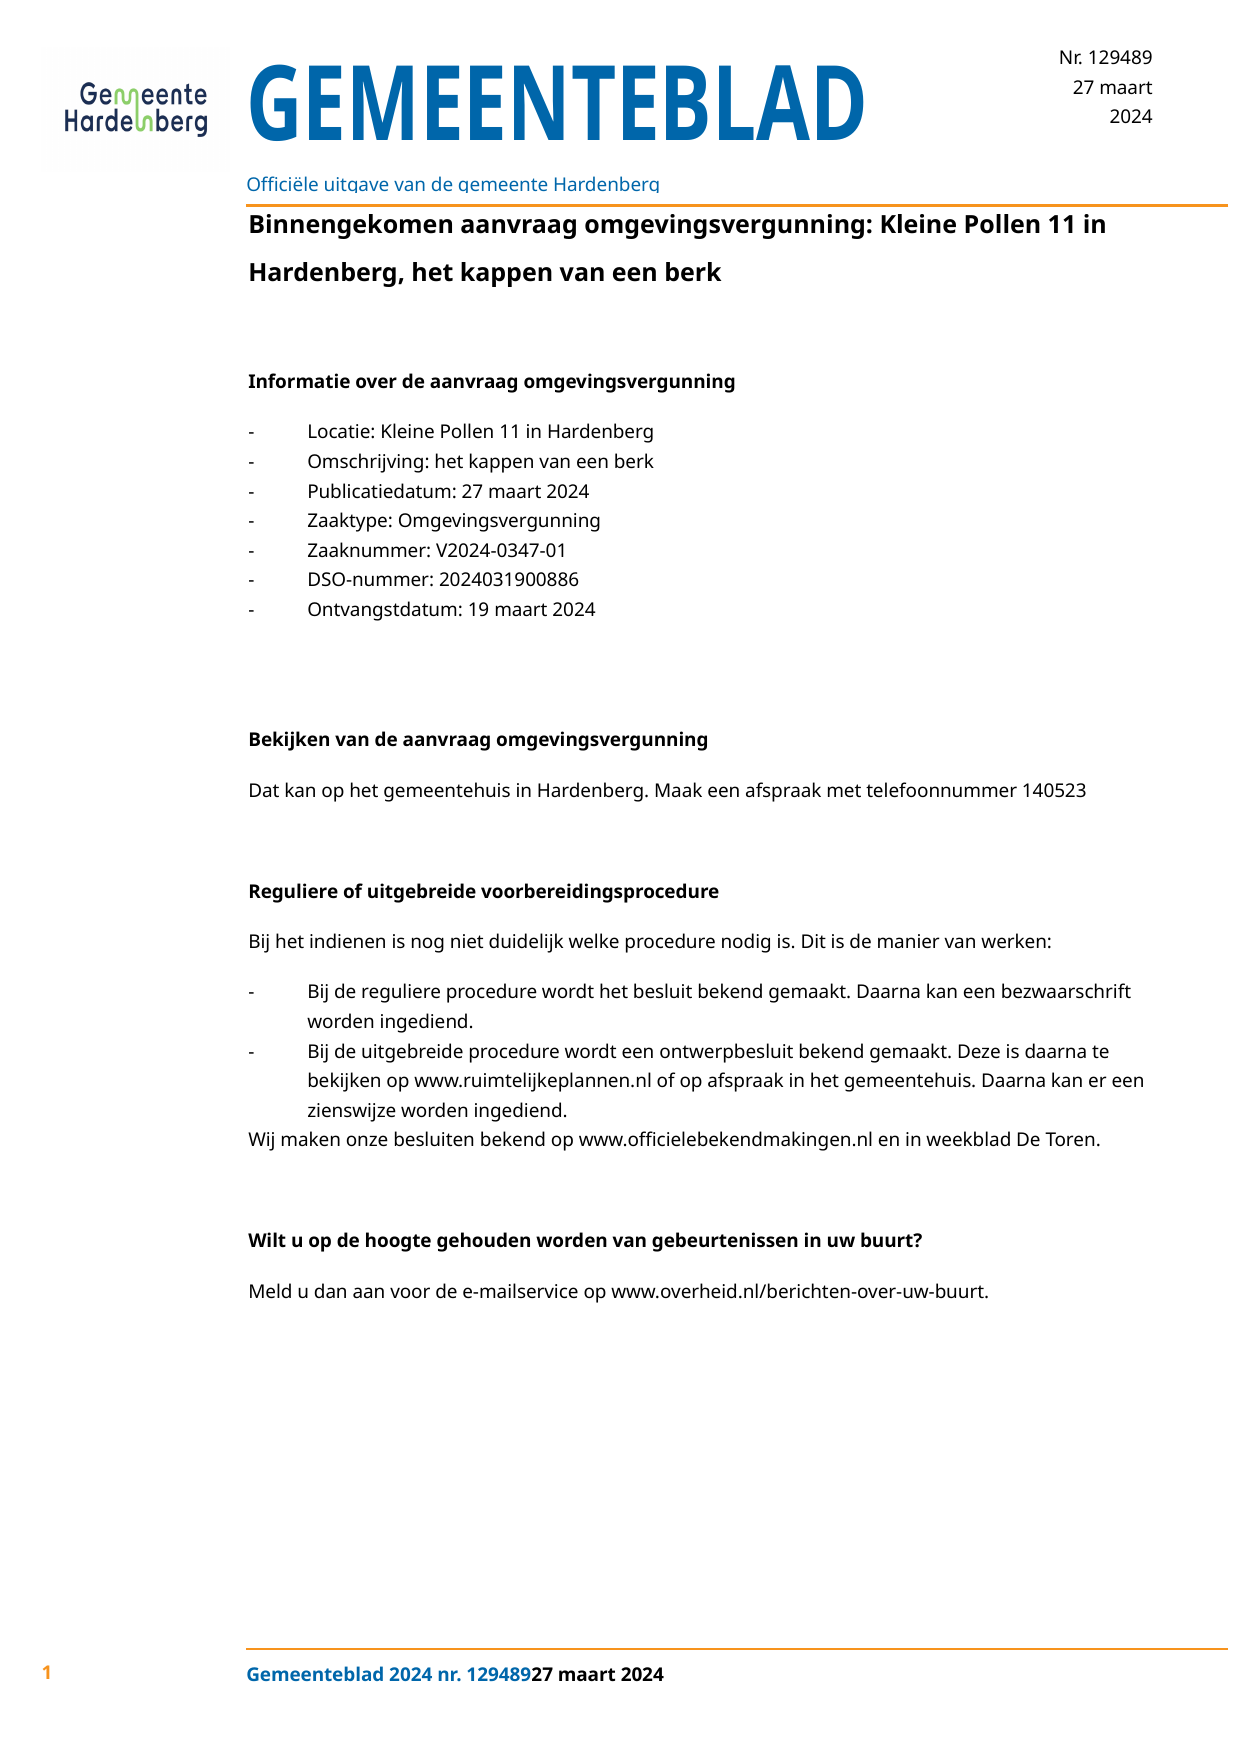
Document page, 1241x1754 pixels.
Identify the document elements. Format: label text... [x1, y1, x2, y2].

text Reguliere of uitgebreide voorbereidingsprocedure [248, 878, 1152, 904]
list DSO-nummer: 2024031900886 [248, 567, 1152, 592]
text Informatie over de aanvraag omgevingsvergunning [248, 368, 1152, 394]
list Ontvangstdatum: 19 maart 2024 [248, 596, 1152, 622]
text Bij het indienen is nog niet duidelijk welke procedure nodig is. Dit is de manier van werken: [248, 928, 1152, 954]
text Wilt u op de hoogte gehouden worden van gebeurtenissen in uw buurt? [248, 1227, 1152, 1253]
text Binnengekomen aanvraag omgevingsvergunning: Kleine Pollen 11 in Hardenberg, het kappen van een berk [248, 207, 1152, 288]
text Meld u dan aan voor de e-mailservice op www.overheid.nl/berichten-over-uw-buurt. [248, 1278, 1152, 1304]
list Publicatiedatum: 27 maart 2024 [248, 478, 1152, 504]
list Omschrijving: het kappen van een berk [248, 448, 1152, 474]
list Zaaknummer: V2024-0347-01 [248, 537, 1152, 563]
list Zaaktype: Omgevingsvergunning [248, 507, 1152, 533]
text Wij maken onze besluiten bekend op www.officielebekendmakingen.nl en in weekblad De Toren. [248, 1127, 1152, 1152]
text Bekijken van de aanvraag omgevingsvergunning [248, 727, 1152, 752]
list Locatie: Kleine Pollen 11 in Hardenberg [248, 419, 1152, 444]
picture [41, 47, 231, 172]
list Bij de reguliere procedure wordt het besluit bekend gemaakt. Daarna kan een bezwaarschrift worden ingediend. [248, 979, 1152, 1034]
list Bij de uitgebreide procedure wordt een ontwerpbesluit bekend gemaakt. Deze is daarna te bekijken op www.ruimtelijkeplannen.nl of op afspraak in het gemeentehuis. Daarna kan er een zienswijze worden ingediend. [248, 1038, 1152, 1123]
text Dat kan op het gemeentehuis in Hardenberg. Maak een afspraak met telefoonnummer 140523 [248, 777, 1152, 803]
